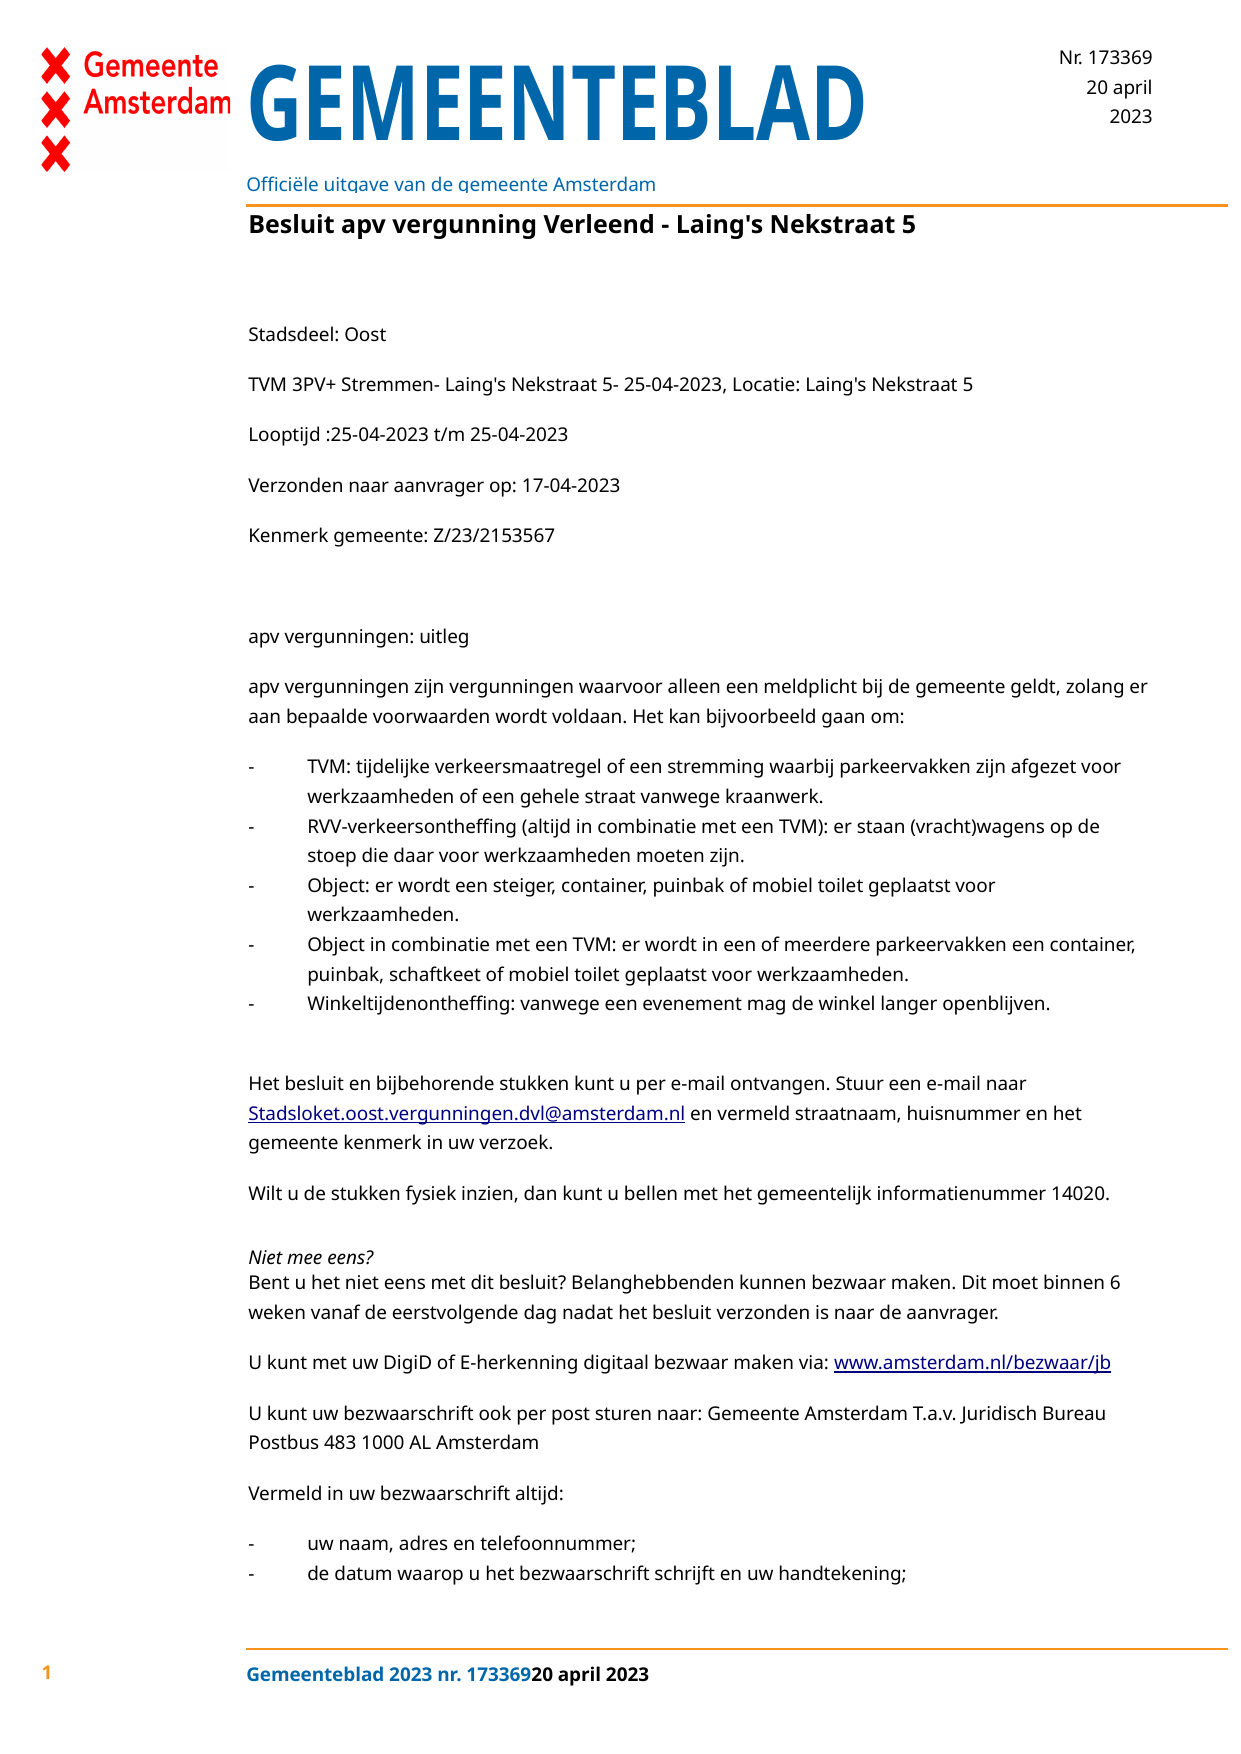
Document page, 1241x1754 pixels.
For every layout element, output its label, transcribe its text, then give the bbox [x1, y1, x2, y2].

list uw naam, adres en telefoonnummer; [248, 1530, 1152, 1556]
text TVM 3PV+ Stremmen- Laing's Nekstraat 5- 25-04-2023, Locatie: Laing's Nekstraat 5 [248, 371, 1152, 397]
list Object: er wordt een steiger, container, puinbak of mobiel toilet geplaatst voor werkzaamheden. [248, 872, 1152, 927]
list de datum waarop u het bezwaarschrift schrijft en uw handtekening; [248, 1560, 1152, 1586]
text apv vergunningen: uitleg [248, 623, 1152, 649]
text Bent u het niet eens met dit besluit? Belanghebbenden kunnen bezwaar maken. Dit moet binnen 6 weken vanaf de eerstvolgende dag nadat het besluit verzonden is naar de aanvrager. [248, 1269, 1152, 1325]
text Wilt u de stukken fysiek inzien, dan kunt u bellen met het gemeentelijk informatienummer 14020. [248, 1180, 1152, 1206]
text Stadsdeel: Oost [248, 321, 1152, 346]
picture [41, 47, 231, 172]
text Kenmerk gemeente: Z/23/2153567 [248, 522, 1152, 548]
list RVV-verkeersontheffing (altijd in combinatie met een TVM): er staan (vracht)wagens op de stoep die daar voor werkzaamheden moeten zijn. [248, 813, 1152, 868]
list TVM: tijdelijke verkeersmaatregel of een stremming waarbij parkeervakken zijn afgezet voor werkzaamheden of een gehele straat vanwege kraanwerk. [248, 754, 1152, 809]
text Niet mee eens? [248, 1244, 1152, 1269]
text Verzonden naar aanvrager op: 17-04-2023 [248, 472, 1152, 498]
text U kunt uw bezwaarschrift ook per post sturen naar: Gemeente Amsterdam T.a.v. Juridisch Bureau Postbus 483 1000 AL Amsterdam [248, 1400, 1152, 1455]
text Het besluit en bijbehorende stukken kunt u per e-mail ontvangen. Stuur een e-mail naar Stadsloket.oost.vergunningen.dvl@amsterdam.nl en vermeld straatnaam, huisnummer en het gemeente kenmerk in uw verzoek. [248, 1070, 1152, 1155]
text U kunt met uw DigiD of E-herkenning digitaal bezwaar maken via: www.amsterdam.nl/bezwaar/jb [248, 1349, 1152, 1375]
list Object in combinatie met een TVM: er wordt in een of meerdere parkeervakken een container, puinbak, schaftkeet of mobiel toilet geplaatst voor werkzaamheden. [248, 931, 1152, 986]
text Looptijd :25-04-2023 t/m 25-04-2023 [248, 422, 1152, 447]
text Vermeld in uw bezwaarschrift altijd: [248, 1480, 1152, 1506]
text apv vergunningen zijn vergunningen waarvoor alleen een meldplicht bij de gemeente geldt, zolang er aan bepaalde voorwaarden wordt voldaan. Het kan bijvoorbeeld gaan om: [248, 674, 1152, 729]
text Besluit apv vergunning Verleend - Laing's Nekstraat 5 [248, 207, 1152, 241]
list Winkeltijdenontheffing: vanwege een evenement mag de winkel langer openblijven. [248, 990, 1152, 1016]
